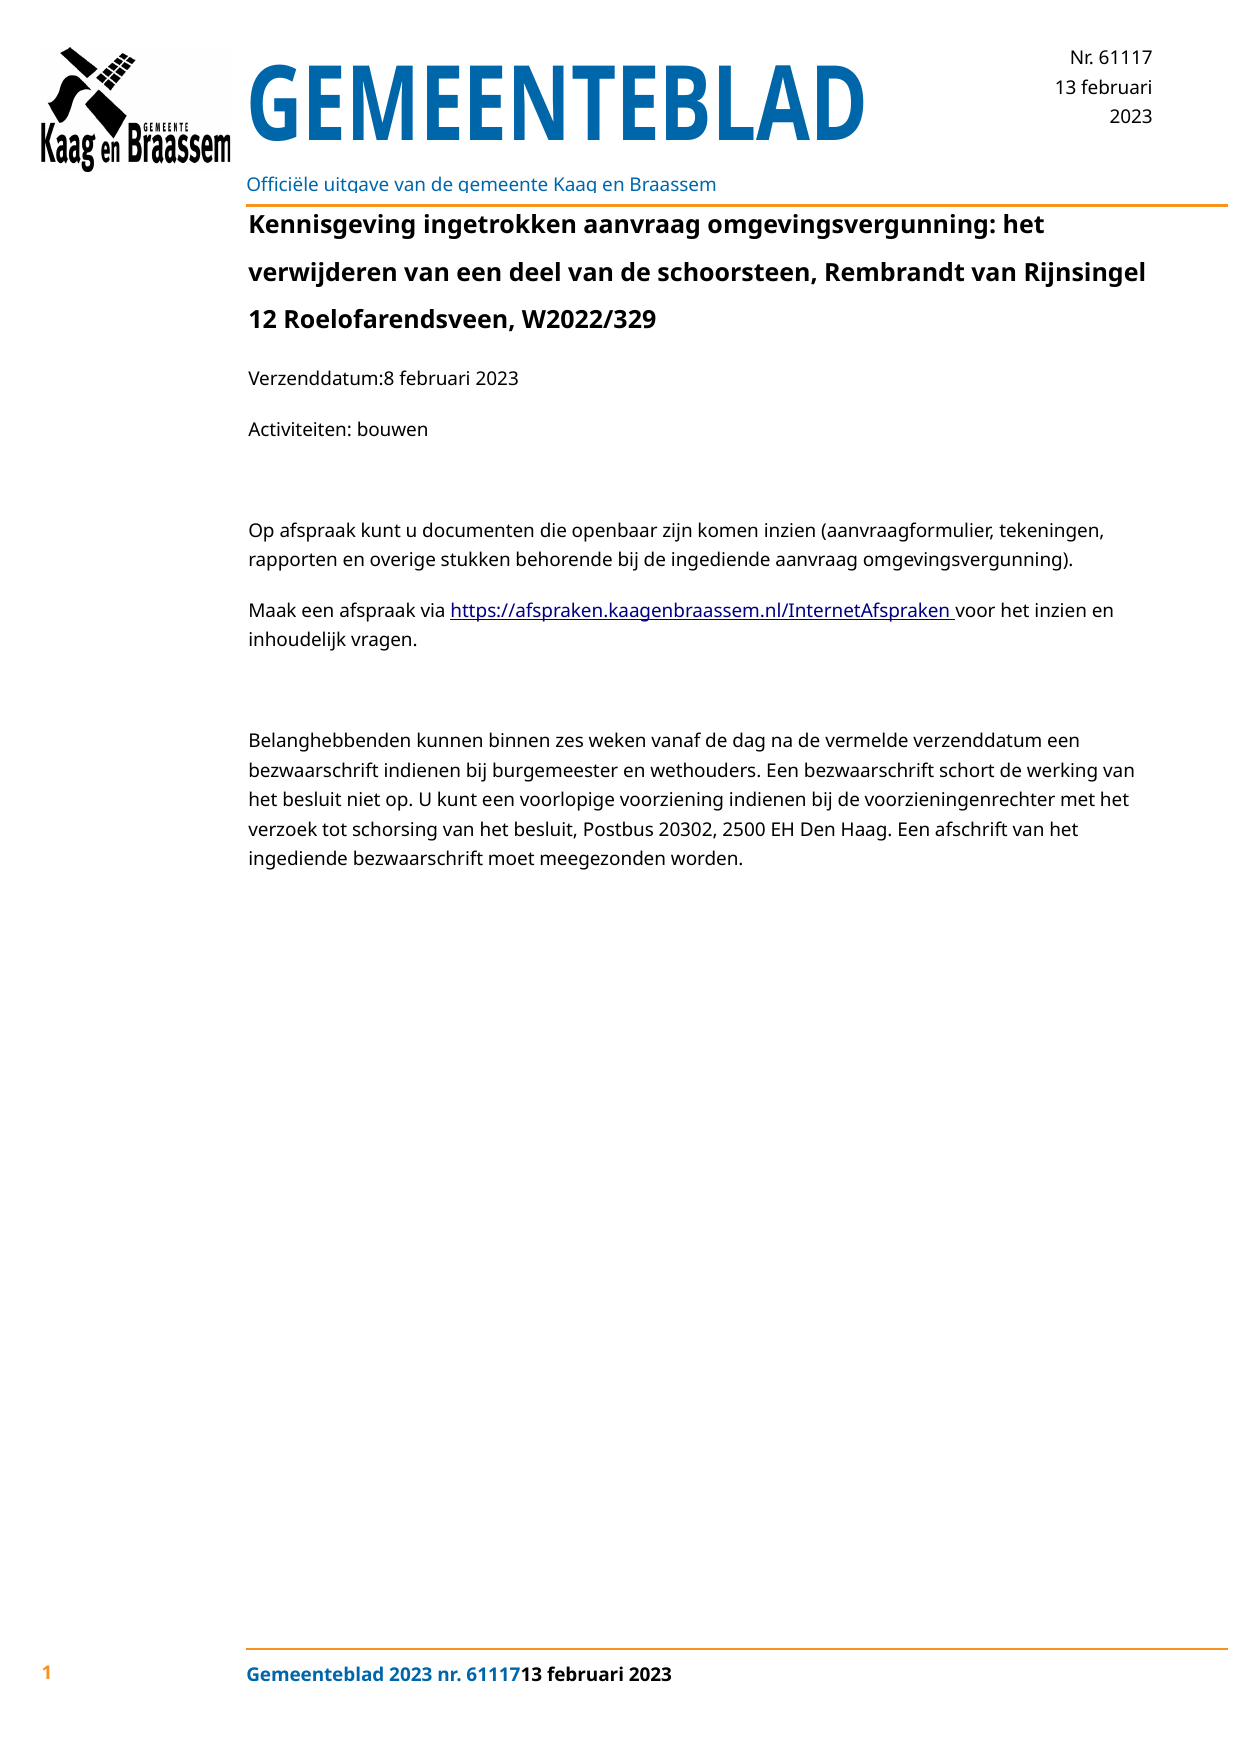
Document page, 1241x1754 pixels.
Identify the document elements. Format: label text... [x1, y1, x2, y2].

text Activiteiten: bouwen [248, 416, 1152, 442]
text Kennisgeving ingetrokken aanvraag omgevingsvergunning: het verwijderen van een deel van de schoorsteen, Rembrandt van Rijnsingel 12 Roelofarendsveen, W2022/329 [248, 207, 1152, 336]
text Verzenddatum:8 februari 2023 [248, 366, 1152, 391]
picture [41, 47, 231, 172]
text Op afspraak kunt u documenten die openbaar zijn komen inzien (aanvraagformulier, tekeningen, rapporten en overige stukken behorende bij de ingediende aanvraag omgevingsvergunning). [248, 517, 1152, 572]
text Maak een afspraak via https://afspraken.kaagenbraassem.nl/InternetAfspraken voor het inzien en inhoudelijk vragen. [248, 597, 1152, 652]
text Belanghebbenden kunnen binnen zes weken vanaf de dag na de vermelde verzenddatum een bezwaarschrift indienen bij burgemeester en wethouders. Een bezwaarschrift schort de werking van het besluit niet op. U kunt een voorlopige voorziening indienen bij de voorzieningenrechter met het verzoek tot schorsing van het besluit, Postbus 20302, 2500 EH Den Haag. Een afschrift van het ingediende bezwaarschrift moet meegezonden worden. [248, 727, 1152, 871]
